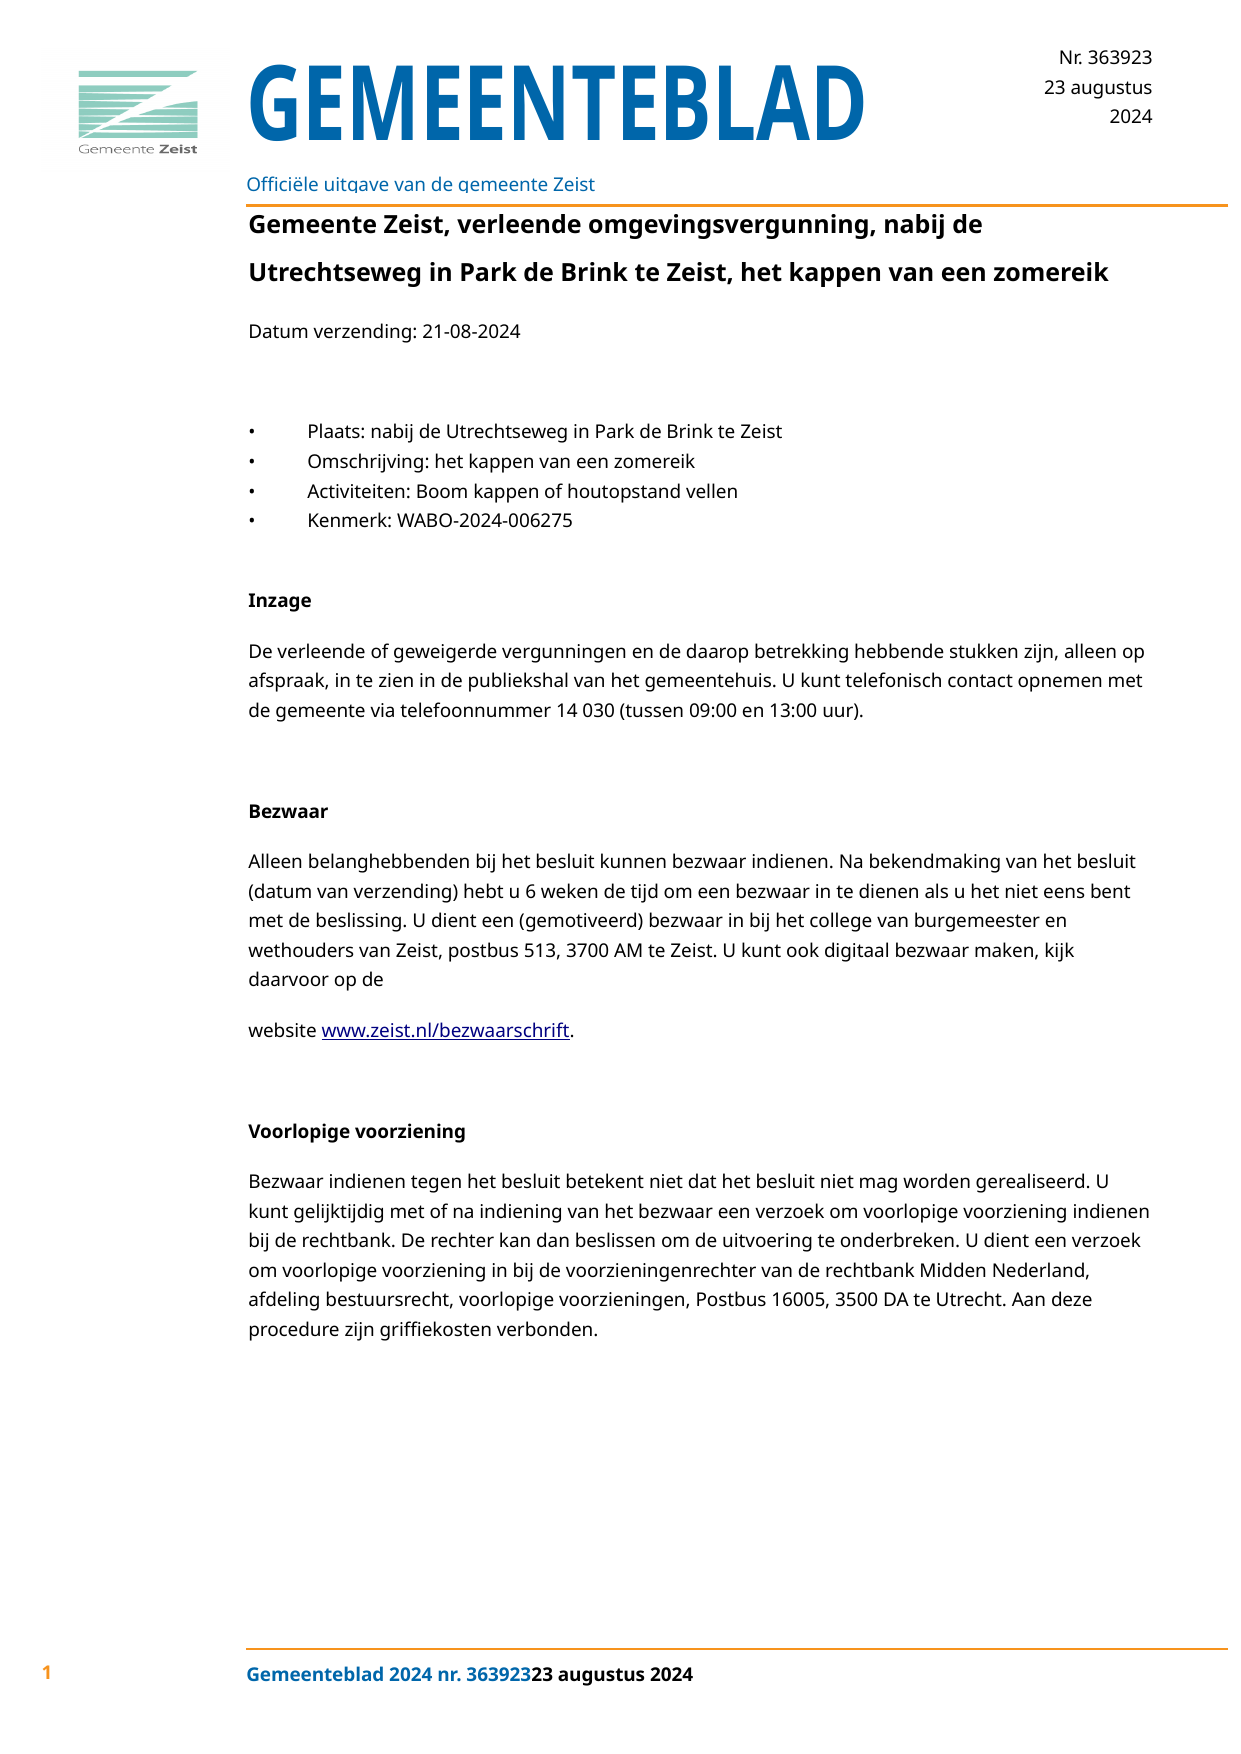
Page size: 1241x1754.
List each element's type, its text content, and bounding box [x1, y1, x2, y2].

list Kenmerk: WABO-2024-006275 [248, 507, 1152, 533]
list Omschrijving: het kappen van een zomereik [248, 448, 1152, 474]
text Gemeente Zeist, verleende omgevingsvergunning, nabij de Utrechtseweg in Park de Brink te Zeist, het kappen van een zomereik [248, 207, 1152, 288]
text Bezwaar indienen tegen het besluit betekent niet dat het besluit niet mag worden gerealiseerd. U kunt gelijktijdig met of na indiening van het bezwaar een verzoek om voorlopige voorziening indienen bij de rechtbank. De rechter kan dan beslissen om de uitvoering te onderbreken. U dient een verzoek om voorlopige voorziening in bij de voorzieningenrechter van de rechtbank Midden Nederland, afdeling bestuursrecht, voorlopige voorzieningen, Postbus 16005, 3500 DA te Utrecht. Aan deze procedure zijn griffiekosten verbonden. [248, 1168, 1152, 1342]
text Bezwaar [248, 798, 1152, 824]
text Datum verzending: 21-08-2024 [248, 318, 1152, 344]
text Inzage [248, 587, 1152, 613]
text website www.zeist.nl/bezwaarschrift. [248, 1017, 1152, 1043]
list Activiteiten: Boom kappen of houtopstand vellen [248, 478, 1152, 504]
text De verleende of geweigerde vergunningen en de daarop betrekking hebbende stukken zijn, alleen op afspraak, in te zien in de publiekshal van het gemeentehuis. U kunt telefonisch contact opnemen met de gemeente via telefoonnummer 14 030 (tussen 09:00 en 13:00 uur). [248, 638, 1152, 723]
list Plaats: nabij de Utrechtseweg in Park de Brink te Zeist [248, 419, 1152, 444]
text Alleen belanghebbenden bij het besluit kunnen bezwaar indienen. Na bekendmaking van het besluit (datum van verzending) hebt u 6 weken de tijd om een bezwaar in te dienen als u het niet eens bent met de beslissing. U dient een (gemotiveerd) bezwaar in bij het college van burgemeester en wethouders van Zeist, postbus 513, 3700 AM te Zeist. U kunt ook digitaal bezwaar maken, kijk daarvoor op de [248, 848, 1152, 992]
text Voorlopige voorziening [248, 1118, 1152, 1144]
picture [41, 47, 231, 172]
